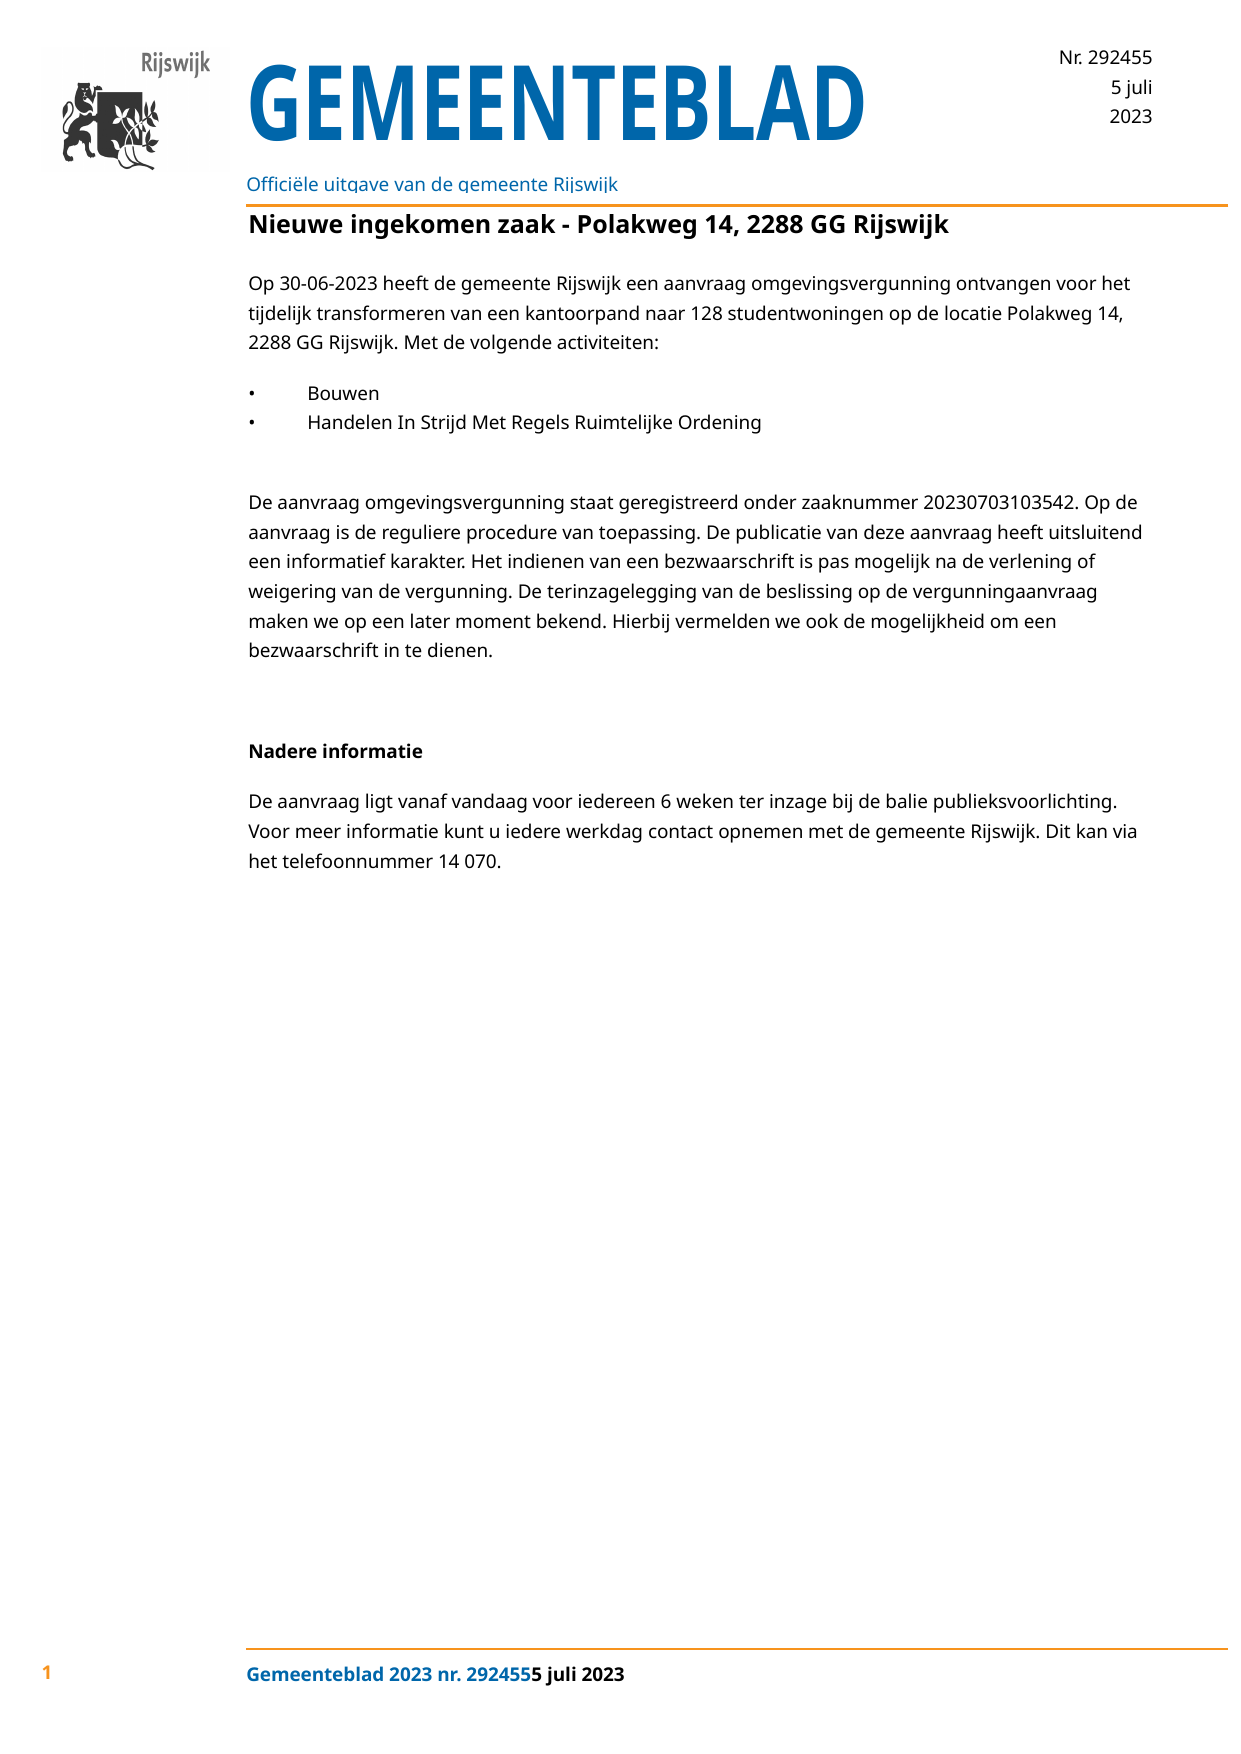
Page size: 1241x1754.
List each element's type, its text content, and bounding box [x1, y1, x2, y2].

list Bouwen [248, 380, 1152, 406]
text De aanvraag ligt vanaf vandaag voor iedereen 6 weken ter inzage bij de balie publieksvoorlichting. Voor meer informatie kunt u iedere werkdag contact opnemen met de gemeente Rijswijk. Dit kan via het telefoonnummer 14 070. [248, 789, 1152, 873]
picture [41, 47, 231, 172]
text Nadere informatie [248, 738, 1152, 764]
text Op 30-06-2023 heeft de gemeente Rijswijk een aanvraag omgevingsvergunning ontvangen voor het tijdelijk transformeren van een kantoorpand naar 128 studentwoningen op de locatie Polakweg 14, 2288 GG Rijswijk. Met de volgende activiteiten: [248, 270, 1152, 355]
text De aanvraag omgevingsvergunning staat geregistreerd onder zaaknummer 20230703103542. Op de aanvraag is de reguliere procedure van toepassing. De publicatie van deze aanvraag heeft uitsluitend een informatief karakter. Het indienen van een bezwaarschrift is pas mogelijk na de verlening of weigering van de vergunning. De terinzagelegging van de beslissing op de vergunningaanvraag maken we op een later moment bekend. Hierbij vermelden we ook de mogelijkheid om een bezwaarschrift in te dienen. [248, 489, 1152, 663]
list Handelen In Strijd Met Regels Ruimtelijke Ordening [248, 409, 1152, 435]
text Nieuwe ingekomen zaak - Polakweg 14, 2288 GG Rijswijk [248, 207, 1152, 241]
